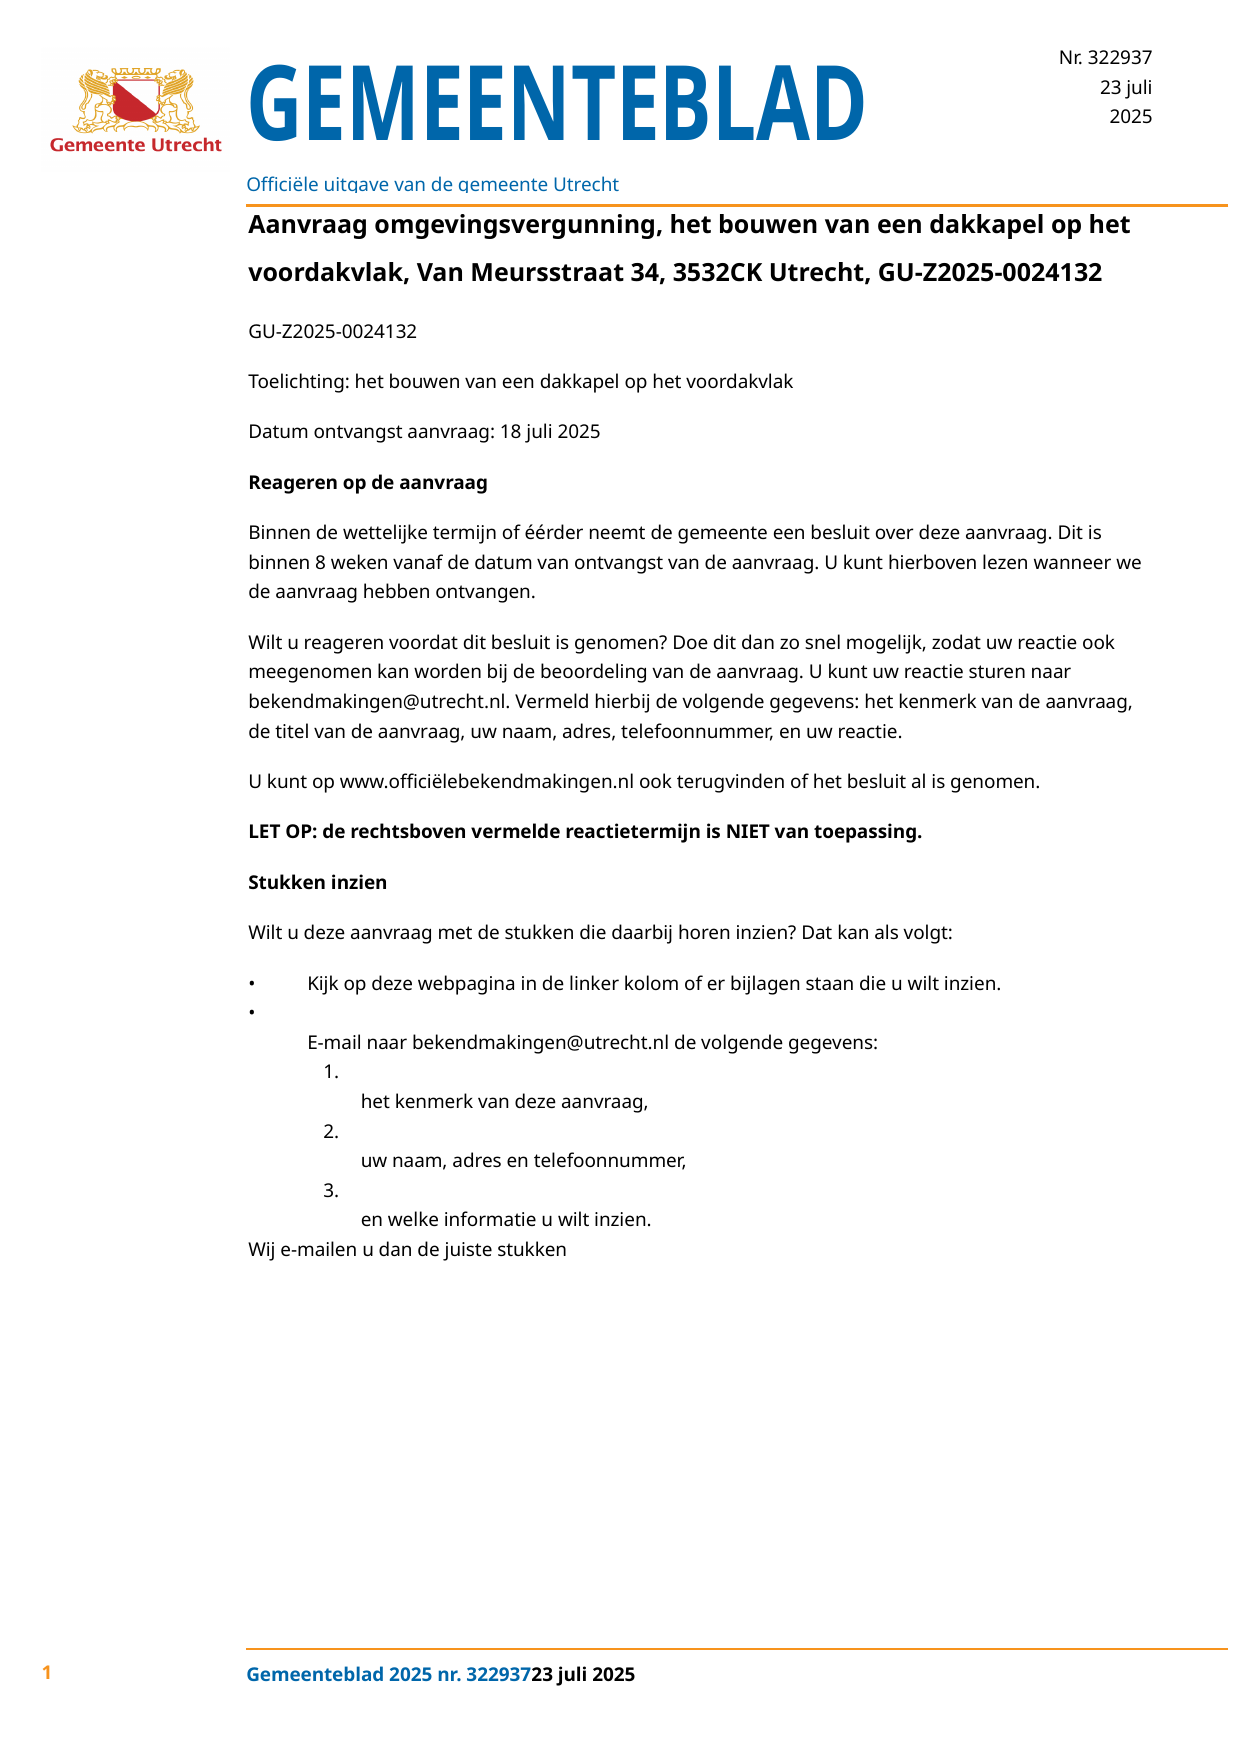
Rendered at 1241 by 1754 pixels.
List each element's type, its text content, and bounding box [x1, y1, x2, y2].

picture [41, 47, 231, 172]
list uw naam, adres en telefoonnummer, [323, 1147, 1152, 1173]
text GU-Z2025-0024132 [248, 318, 1152, 344]
text Toelichting: het bouwen van een dakkapel op het voordakvlak [248, 368, 1152, 394]
list het kenmerk van deze aanvraag, [323, 1088, 1152, 1114]
text LET OP: de rechtsboven vermelde reactietermijn is NIET van toepassing. [248, 819, 1152, 844]
list Kijk op deze webpagina in de linker kolom of er bijlagen staan die u wilt inzien. [248, 970, 1152, 996]
text Wilt u deze aanvraag met de stukken die daarbij horen inzien? Dat kan als volgt: [248, 919, 1152, 945]
list en welke informatie u wilt inzien. [323, 1207, 1152, 1232]
text Wilt u reageren voordat dit besluit is genomen? Doe dit dan zo snel mogelijk, zodat uw reactie ook meegenomen kan worden bij de beoordeling van de aanvraag. U kunt uw reactie sturen naar bekendmakingen@utrecht.nl. Vermeld hierbij de volgende gegevens: het kenmerk van de aanvraag, de titel van de aanvraag, uw naam, adres, telefoonnummer, en uw reactie. [248, 629, 1152, 744]
text Binnen de wettelijke termijn of éérder neemt de gemeente een besluit over deze aanvraag. Dit is binnen 8 weken vanaf de datum van ontvangst van de aanvraag. U kunt hierboven lezen wanneer we de aanvraag hebben ontvangen. [248, 519, 1152, 604]
text Stukken inzien [248, 869, 1152, 895]
text Aanvraag omgevingsvergunning, het bouwen van een dakkapel op het voordakvlak, Van Meursstraat 34, 3532CK Utrecht, GU-Z2025-0024132 [248, 207, 1152, 288]
text Wij e-mailen u dan de juiste stukken [248, 1236, 1152, 1262]
text Reageren op de aanvraag [248, 469, 1152, 495]
text Datum ontvangst aanvraag: 18 juli 2025 [248, 419, 1152, 444]
text U kunt op www.officiëlebekendmakingen.nl ook terugvinden of het besluit al is genomen. [248, 768, 1152, 794]
list E-mail naar bekendmakingen@utrecht.nl de volgende gegevens: [248, 1029, 1152, 1055]
